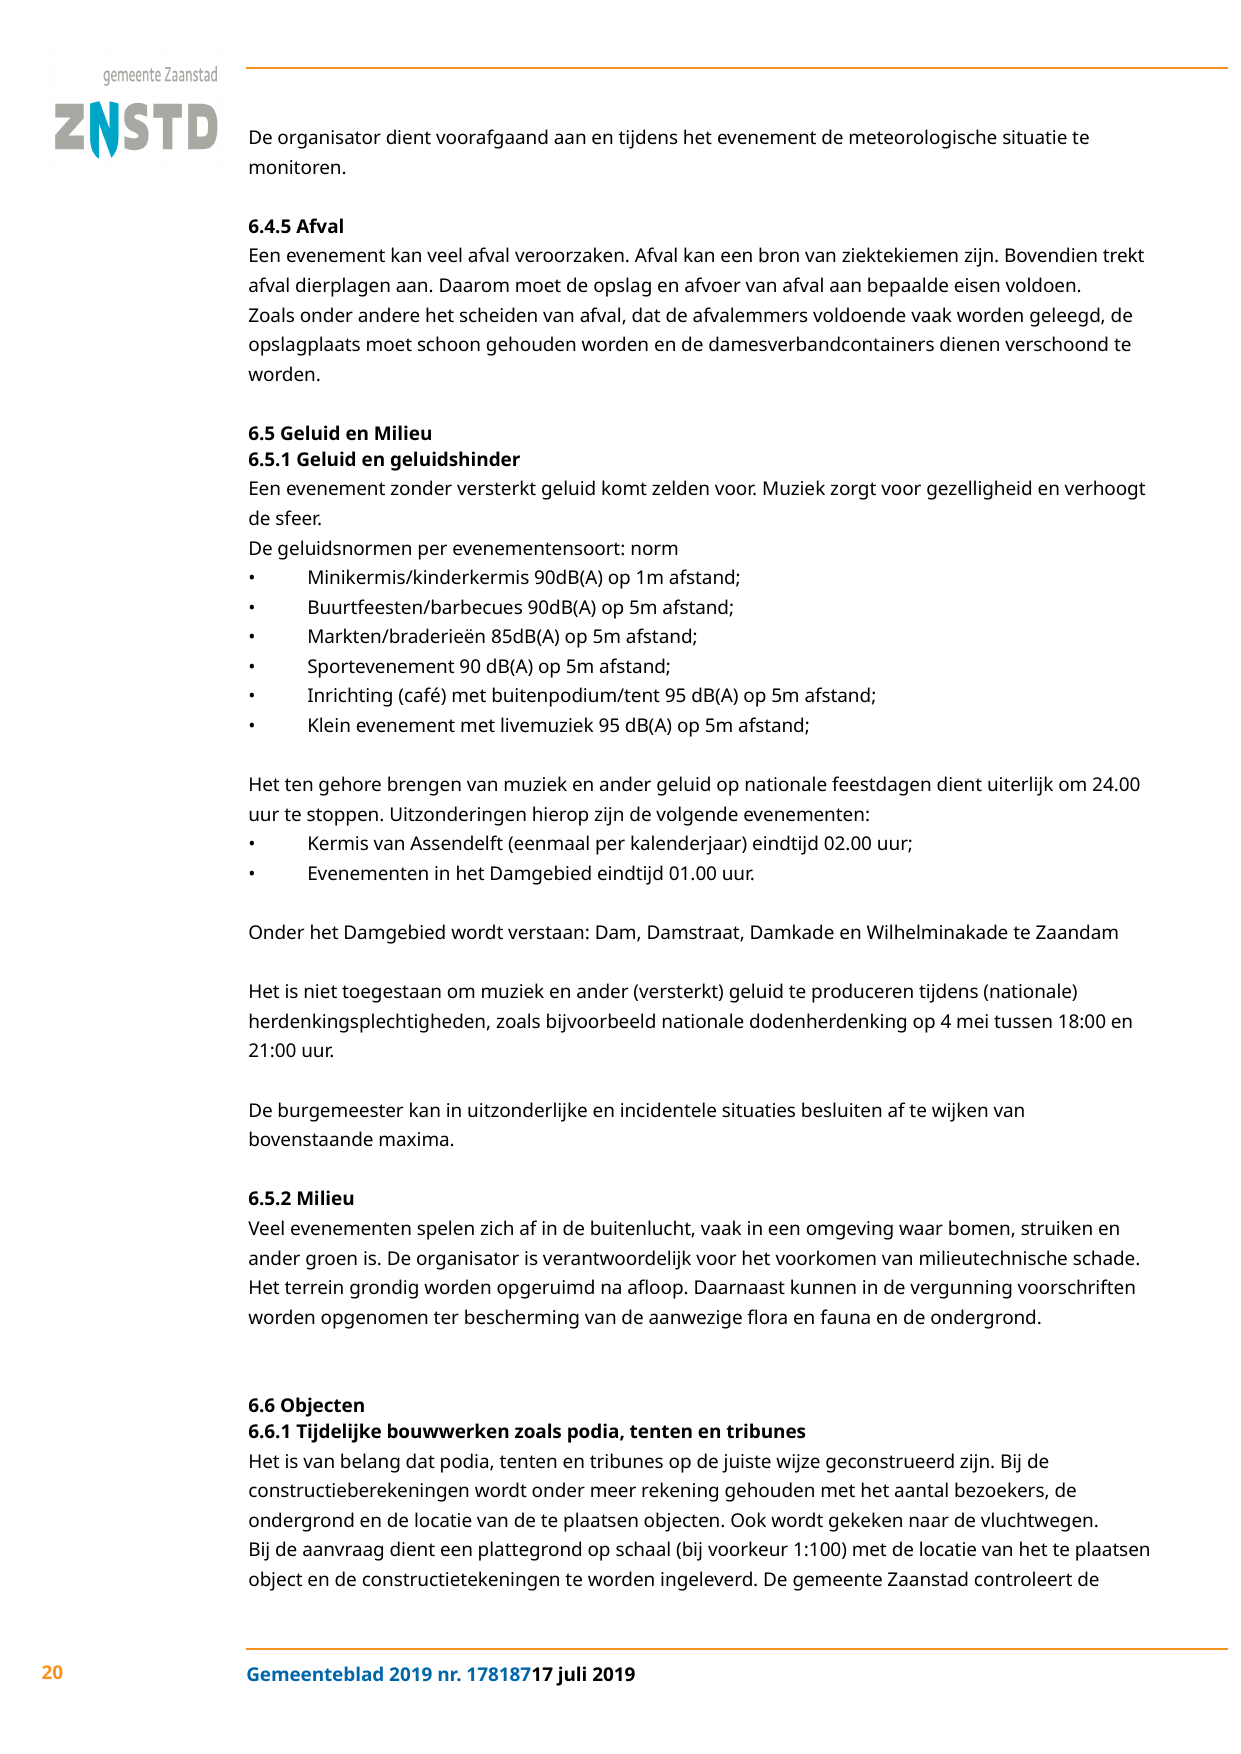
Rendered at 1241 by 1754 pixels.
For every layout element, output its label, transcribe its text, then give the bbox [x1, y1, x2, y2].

picture [41, 47, 231, 172]
list Buurtfeesten/barbecues 90dB(A) op 5m afstand; [248, 594, 1152, 619]
text 6.6 Objecten [248, 1393, 1152, 1418]
text Zoals onder andere het scheiden van afval, dat de afvalemmers voldoende vaak worden geleegd, de opslagplaats moet schoon gehouden worden en de damesverbandcontainers dienen verschoond te worden. [248, 302, 1152, 387]
text De geluidsnormen per evenementensoort: norm [248, 535, 1152, 560]
list Klein evenement met livemuziek 95 dB(A) op 5m afstand; [248, 712, 1152, 738]
text Bij de aanvraag dient een plattegrond op schaal (bij voorkeur 1:100) met de locatie van het te plaatsen object en de constructietekeningen te worden ingeleverd. De gemeente Zaanstad controleert de [248, 1537, 1152, 1592]
list Sportevenement 90 dB(A) op 5m afstand; [248, 653, 1152, 679]
text Een evenement kan veel afval veroorzaken. Afval kan een bron van ziektekiemen zijn. Bovendien trekt afval dierplagen aan. Daarom moet de opslag en afvoer van afval aan bepaalde eisen voldoen. [248, 243, 1152, 298]
list Minikermis/kinderkermis 90dB(A) op 1m afstand; [248, 564, 1152, 590]
text 6.6.1 Tijdelijke bouwwerken zoals podia, tenten en tribunes [248, 1418, 1152, 1444]
text 6.5 Geluid en Milieu [248, 420, 1152, 446]
text De burgemeester kan in uitzonderlijke en incidentele situaties besluiten af te wijken van bovenstaande maxima. [248, 1097, 1152, 1152]
text Het is van belang dat podia, tenten en tribunes op de juiste wijze geconstrueerd zijn. Bij de constructieberekeningen wordt onder meer rekening gehouden met het aantal bezoekers, de ondergrond en de locatie van de te plaatsen objecten. Ook wordt gekeken naar de vluchtwegen. [248, 1448, 1152, 1533]
text 6.5.2 Milieu [248, 1186, 1152, 1211]
text 6.5.1 Geluid en geluidshinder [248, 446, 1152, 472]
text Een evenement zonder versterkt geluid komt zelden voor. Muziek zorgt voor gezelligheid en verhoogt de sfeer. [248, 476, 1152, 531]
text Veel evenementen spelen zich af in de buitenlucht, vaak in een omgeving waar bomen, struiken en ander groen is. De organisator is verantwoordelijk voor het voorkomen van milieutechnische schade. Het terrein grondig worden opgeruimd na afloop. Daarnaast kunnen in de vergunning voorschriften worden opgenomen ter bescherming van de aanwezige flora en fauna en de ondergrond. [248, 1215, 1152, 1329]
text Het ten gehore brengen van muziek en ander geluid op nationale feestdagen dient uiterlijk om 24.00 uur te stoppen. Uitzonderingen hierop zijn de volgende evenementen: [248, 771, 1152, 827]
text De organisator dient voorafgaand aan en tijdens het evenement de meteorologische situatie te monitoren. [248, 124, 1152, 180]
list Markten/braderieën 85dB(A) op 5m afstand; [248, 623, 1152, 649]
list Kermis van Assendelft (eenmaal per kalenderjaar) eindtijd 02.00 uur; [248, 831, 1152, 856]
text Onder het Damgebied wordt verstaan: Dam, Damstraat, Damkade en Wilhelminakade te Zaandam [248, 919, 1152, 945]
list Evenementen in het Damgebied eindtijd 01.00 uur. [248, 860, 1152, 886]
text 6.4.5 Afval [248, 213, 1152, 239]
text Het is niet toegestaan om muziek en ander (versterkt) geluid te produceren tijdens (nationale) herdenkingsplechtigheden, zoals bijvoorbeeld nationale dodenherdenking op 4 mei tussen 18:00 en 21:00 uur. [248, 978, 1152, 1063]
list Inrichting (café) met buitenpodium/tent 95 dB(A) op 5m afstand; [248, 683, 1152, 708]
